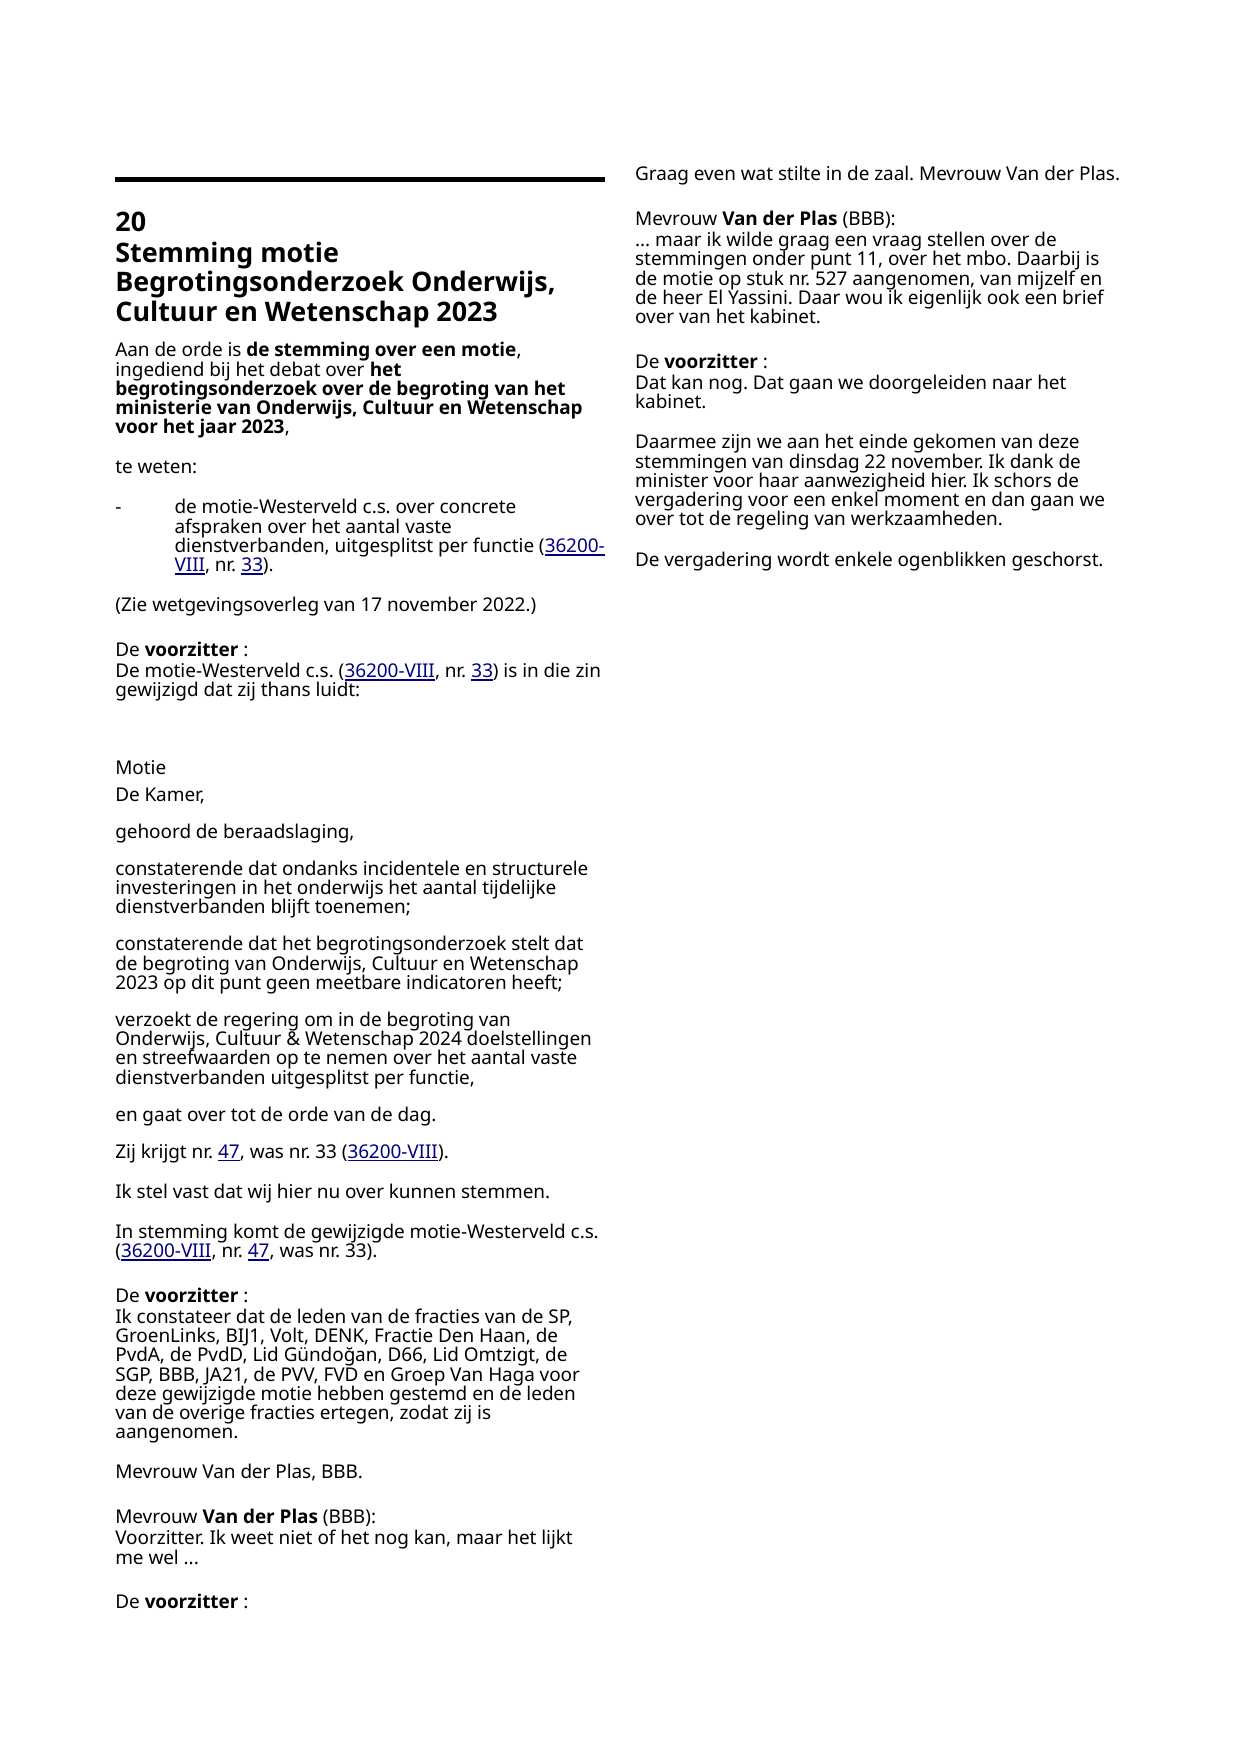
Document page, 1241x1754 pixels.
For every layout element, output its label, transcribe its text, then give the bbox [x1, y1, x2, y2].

text Dat kan nog. Dat gaan we doorgeleiden naar het kabinet. [635, 374, 1125, 413]
text De voorzitter : [115, 1589, 605, 1614]
text In stemming komt de gewijzigde motie-Westerveld c.s. (36200-VIII, nr. 47, was nr. 33). [115, 1223, 605, 1261]
text Mevrouw Van der Plas (BBB): [115, 1504, 605, 1529]
text ... maar ik wilde graag een vraag stellen over de stemmingen onder punt 11, over het mbo. Daarbij is de motie op stuk nr. 527 aangenomen, van mijzelf en de heer El Yassini. Daar wou ik eigenlijk ook een brief over van het kabinet. [635, 231, 1125, 327]
text De Kamer, [115, 786, 605, 805]
text en gaat over tot de orde van de dag. [115, 1106, 605, 1125]
text Voorzitter. Ik weet niet of het nog kan, maar het lijkt me wel ... [115, 1529, 605, 1568]
text De voorzitter : [115, 1282, 605, 1308]
text (Zie wetgevingsoverleg van 17 november 2022.) [115, 596, 605, 616]
text 20 [115, 203, 605, 239]
text Aan de orde is de stemming over een motie, ingediend bij het debat over het begrotingsonderzoek over de begroting van het ministerie van Onderwijs, Cultuur en Wetenschap voor het jaar 2023, [115, 341, 605, 438]
text Stemming motie Begrotingsonderzoek Onderwijs, Cultuur en Wetenschap 2023 [115, 239, 605, 341]
text De voorzitter : [635, 348, 1125, 374]
text constaterende dat ondanks incidentele en structurele investeringen in het onderwijs het aantal tijdelijke dienstverbanden blijft toenemen; [115, 860, 605, 918]
text Daarmee zijn we aan het einde gekomen van deze stemmingen van dinsdag 22 november. Ik dank de minister voor haar aanwezigheid hier. Ik schors de vergadering voor een enkel moment en dan gaan we over tot de regeling van werkzaamheden. [635, 433, 1125, 530]
text constaterende dat het begrotingsonderzoek stelt dat de begroting van Onderwijs, Cultuur en Wetenschap 2023 op dit punt geen meetbare indicatoren heeft; [115, 935, 605, 993]
text verzoekt de regering om in de begroting van Onderwijs, Cultuur & Wetenschap 2024 doelstellingen en streefwaarden op te nemen over het aantal vaste dienstverbanden uitgesplitst per functie, [115, 1011, 605, 1088]
text Zij krijgt nr. 47, was nr. 33 (36200-VIII). [115, 1143, 605, 1162]
list de motie-Westerveld c.s. over concrete afspraken over het aantal vaste dienstverbanden, uitgesplitst per functie (36200-VIII, nr. 33). [115, 498, 605, 576]
text Ik stel vast dat wij hier nu over kunnen stemmen. [115, 1183, 605, 1202]
text Graag even wat stilte in de zaal. Mevrouw Van der Plas. [635, 165, 1125, 184]
text Motie [115, 754, 605, 780]
text Mevrouw Van der Plas (BBB): [635, 205, 1125, 231]
text te weten: [115, 458, 605, 478]
text gehoord de beraadslaging, [115, 823, 605, 842]
text Ik constateer dat de leden van de fracties van de SP, GroenLinks, BIJ1, Volt, DENK, Fractie Den Haan, de PvdA, de PvdD, Lid Gündoğan, D66, Lid Omtzigt, de SGP, BBB, JA21, de PVV, FVD en Groep Van Haga voor deze gewijzigde motie hebben gestemd en de leden van de overige fracties ertegen, zodat zij is aangenomen. [115, 1308, 605, 1443]
text De motie-Westerveld c.s. (36200-VIII, nr. 33) is in die zin gewijzigd dat zij thans luidt: [115, 662, 605, 701]
text De voorzitter : [115, 636, 605, 662]
text De vergadering wordt enkele ogenblikken geschorst. [635, 551, 1125, 570]
text Mevrouw Van der Plas, BBB. [115, 1463, 605, 1483]
